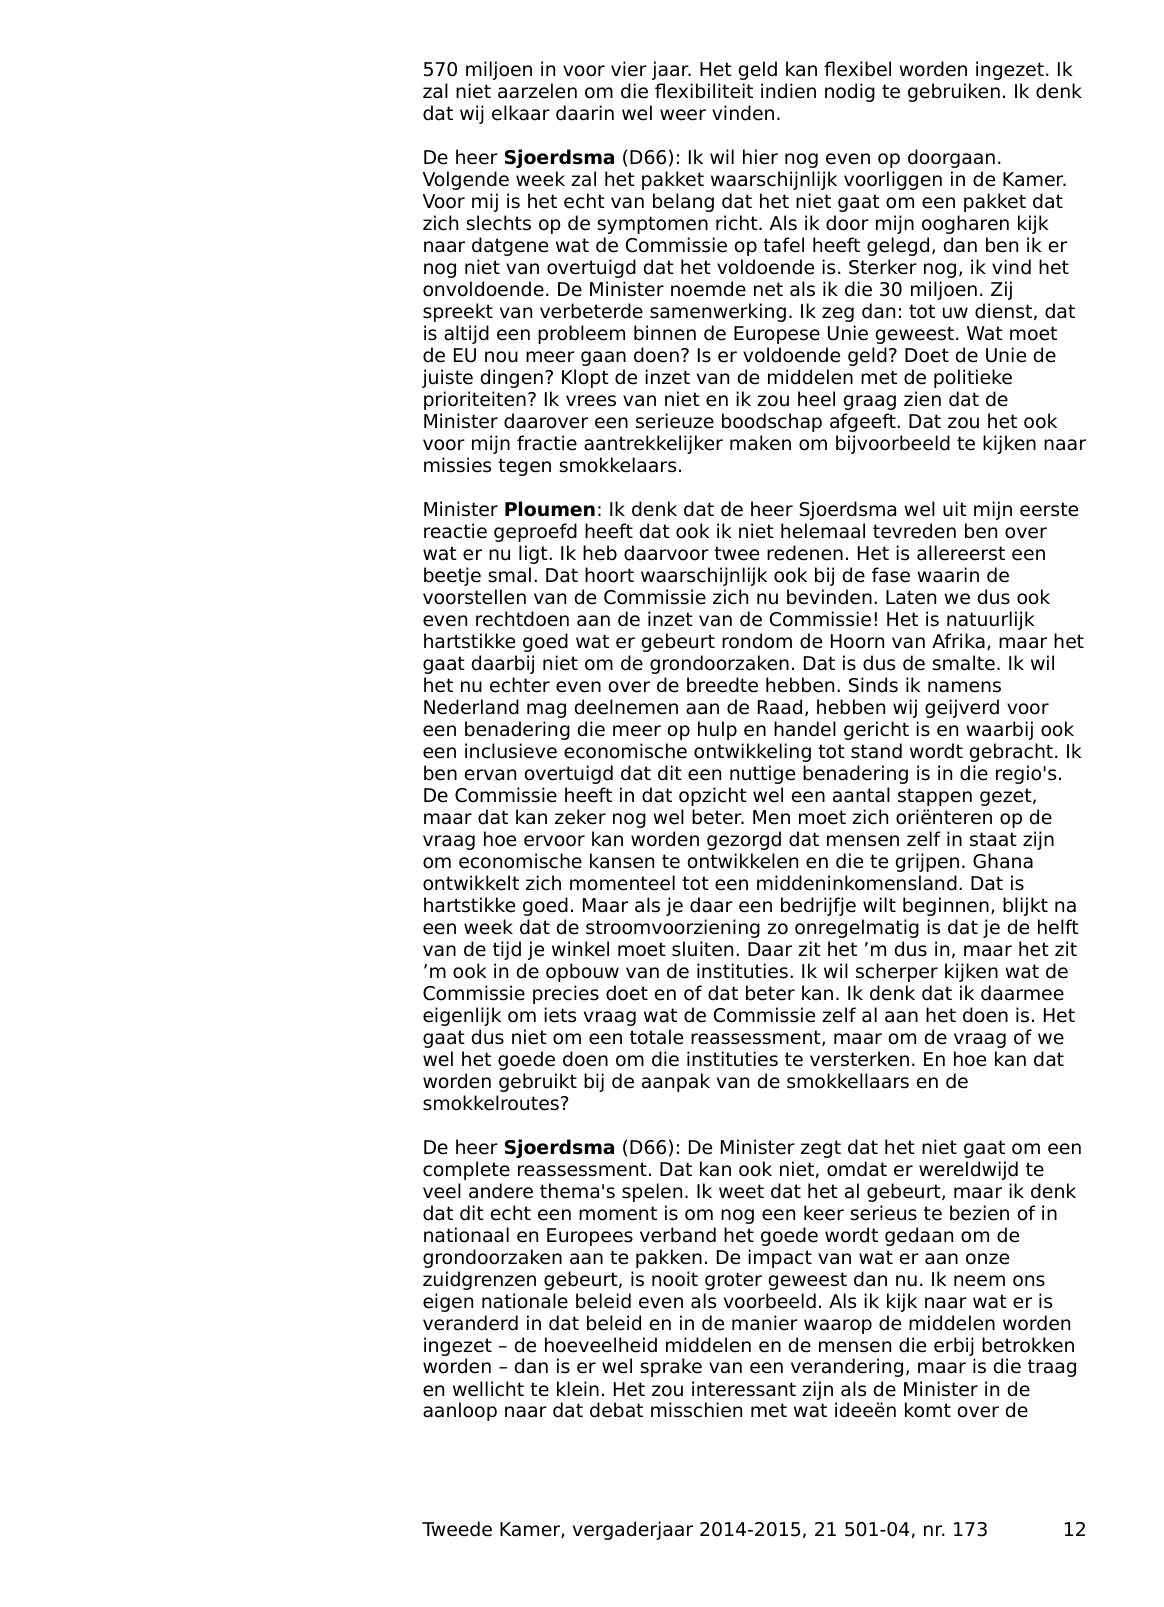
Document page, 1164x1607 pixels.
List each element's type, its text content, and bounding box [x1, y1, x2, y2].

text 570 miljoen in voor vier jaar. Het geld kan flexibel worden ingezet. Ik zal niet aarzelen om die flexibiliteit indien nodig te gebruiken. Ik denk dat wij elkaar daarin wel weer vinden. [422, 59, 1087, 125]
text De heer Sjoerdsma (D66): De Minister zegt dat het niet gaat om een complete reassessment. Dat kan ook niet, omdat er wereldwijd te veel andere thema's spelen. Ik weet dat het al gebeurt, maar ik denk dat dit echt een moment is om nog een keer serieus te bezien of in nationaal en Europees verband het goede wordt gedaan om de grondoorzaken aan te pakken. De impact van wat er aan onze zuidgrenzen gebeurt, is nooit groter geweest dan nu. Ik neem ons eigen nationale beleid even als voorbeeld. Als ik kijk naar wat er is veranderd in dat beleid en in de manier waarop de middelen worden ingezet – de hoeveelheid middelen en de mensen die erbij betrokken worden – dan is er wel sprake van een verandering, maar is die traag en wellicht te klein. Het zou interessant zijn als de Minister in de aanloop naar dat debat misschien met wat ideeën komt over de [422, 1137, 1087, 1422]
text De heer Sjoerdsma (D66): Ik wil hier nog even op doorgaan. Volgende week zal het pakket waarschijnlijk voorliggen in de Kamer. Voor mij is het echt van belang dat het niet gaat om een pakket dat zich slechts op de symptomen richt. Als ik door mijn oogharen kijk naar datgene wat de Commissie op tafel heeft gelegd, dan ben ik er nog niet van overtuigd dat het voldoende is. Sterker nog, ik vind het onvoldoende. De Minister noemde net als ik die 30 miljoen. Zij spreekt van verbeterde samenwerking. Ik zeg dan: tot uw dienst, dat is altijd een probleem binnen de Europese Unie geweest. Wat moet de EU nou meer gaan doen? Is er voldoende geld? Doet de Unie de juiste dingen? Klopt de inzet van de middelen met de politieke prioriteiten? Ik vrees van niet en ik zou heel graag zien dat de Minister daarover een serieuze boodschap afgeeft. Dat zou het ook voor mijn fractie aantrekkelijker maken om bijvoorbeeld te kijken naar missies tegen smokkelaars. [422, 147, 1087, 477]
text Minister Ploumen: Ik denk dat de heer Sjoerdsma wel uit mijn eerste reactie geproefd heeft dat ook ik niet helemaal tevreden ben over wat er nu ligt. Ik heb daarvoor twee redenen. Het is allereerst een beetje smal. Dat hoort waarschijnlijk ook bij de fase waarin de voorstellen van de Commissie zich nu bevinden. Laten we dus ook even rechtdoen aan de inzet van de Commissie! Het is natuurlijk hartstikke goed wat er gebeurt rondom de Hoorn van Afrika, maar het gaat daarbij niet om de grondoorzaken. Dat is dus de smalte. Ik wil het nu echter even over de breedte hebben. Sinds ik namens Nederland mag deelnemen aan de Raad, hebben wij geijverd voor een benadering die meer op hulp en handel gericht is en waarbij ook een inclusieve economische ontwikkeling tot stand wordt gebracht. Ik ben ervan overtuigd dat dit een nuttige benadering is in die regio's. De Commissie heeft in dat opzicht wel een aantal stappen gezet, maar dat kan zeker nog wel beter. Men moet zich oriënteren op de vraag hoe ervoor kan worden gezorgd dat mensen zelf in staat zijn om economische kansen te ontwikkelen en die te grijpen. Ghana ontwikkelt zich momenteel tot een middeninkomensland. Dat is hartstikke goed. Maar als je daar een bedrijfje wilt beginnen, blijkt na een week dat de stroomvoorziening zo onregelmatig is dat je de helft van de tijd je winkel moet sluiten. Daar zit het ’m dus in, maar het zit ’m ook in de opbouw van de instituties. Ik wil scherper kijken wat de Commissie precies doet en of dat beter kan. Ik denk dat ik daarmee eigenlijk om iets vraag wat de Commissie zelf al aan het doen is. Het gaat dus niet om een totale reassessment, maar om de vraag of we wel het goede doen om die instituties te versterken. En hoe kan dat worden gebruikt bij de aanpak van de smokkellaars en de smokkelroutes? [422, 499, 1087, 1114]
